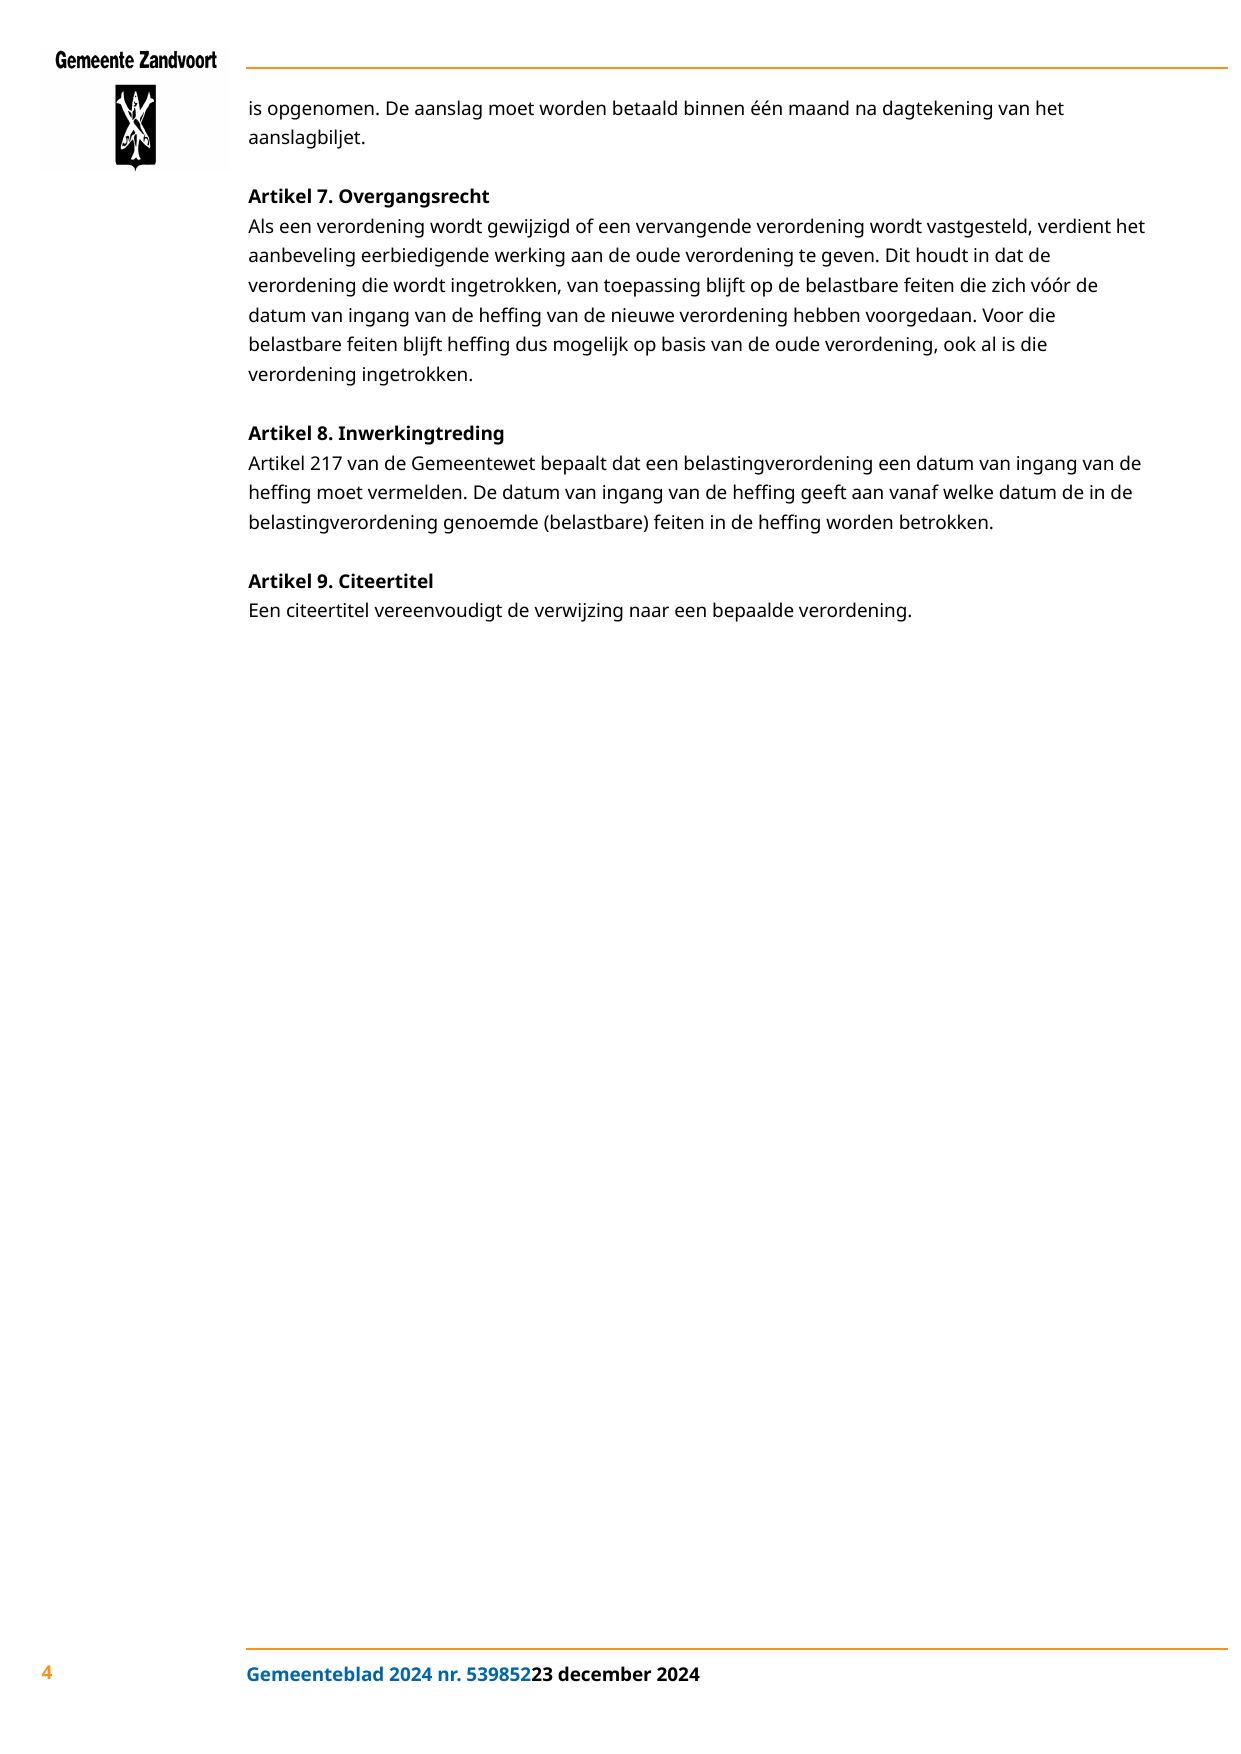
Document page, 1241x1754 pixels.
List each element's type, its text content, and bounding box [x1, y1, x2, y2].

picture [41, 47, 231, 172]
text Artikel 217 van de Gemeentewet bepaalt dat een belastingverordening een datum van ingang van de heffing moet vermelden. De datum van ingang van de heffing geeft aan vanaf welke datum de in de belastingverordening genoemde (belastbare) feiten in de heffing worden betrokken. [248, 450, 1152, 535]
text Artikel 7. Overgangsrecht [248, 183, 1152, 209]
text Als een verordening wordt gewijzigd of een vervangende verordening wordt vastgesteld, verdient het aanbeveling eerbiedigende werking aan de oude verordening te geven. Dit houdt in dat de verordening die wordt ingetrokken, van toepassing blijft op de belastbare feiten die zich vóór de datum van ingang van de heffing van de nieuwe verordening hebben voorgedaan. Voor die belastbare feiten blijft heffing dus mogelijk op basis van de oude verordening, ook al is die verordening ingetrokken. [248, 213, 1152, 387]
text Artikel 9. Citeertitel [248, 568, 1152, 594]
text is opgenomen. De aanslag moet worden betaald binnen één maand na dagtekening van het aanslagbiljet. [248, 95, 1152, 150]
text Artikel 8. Inwerkingtreding [248, 420, 1152, 446]
text Een citeertitel vereenvoudigt de verwijzing naar een bepaalde verordening. [248, 598, 1152, 623]
